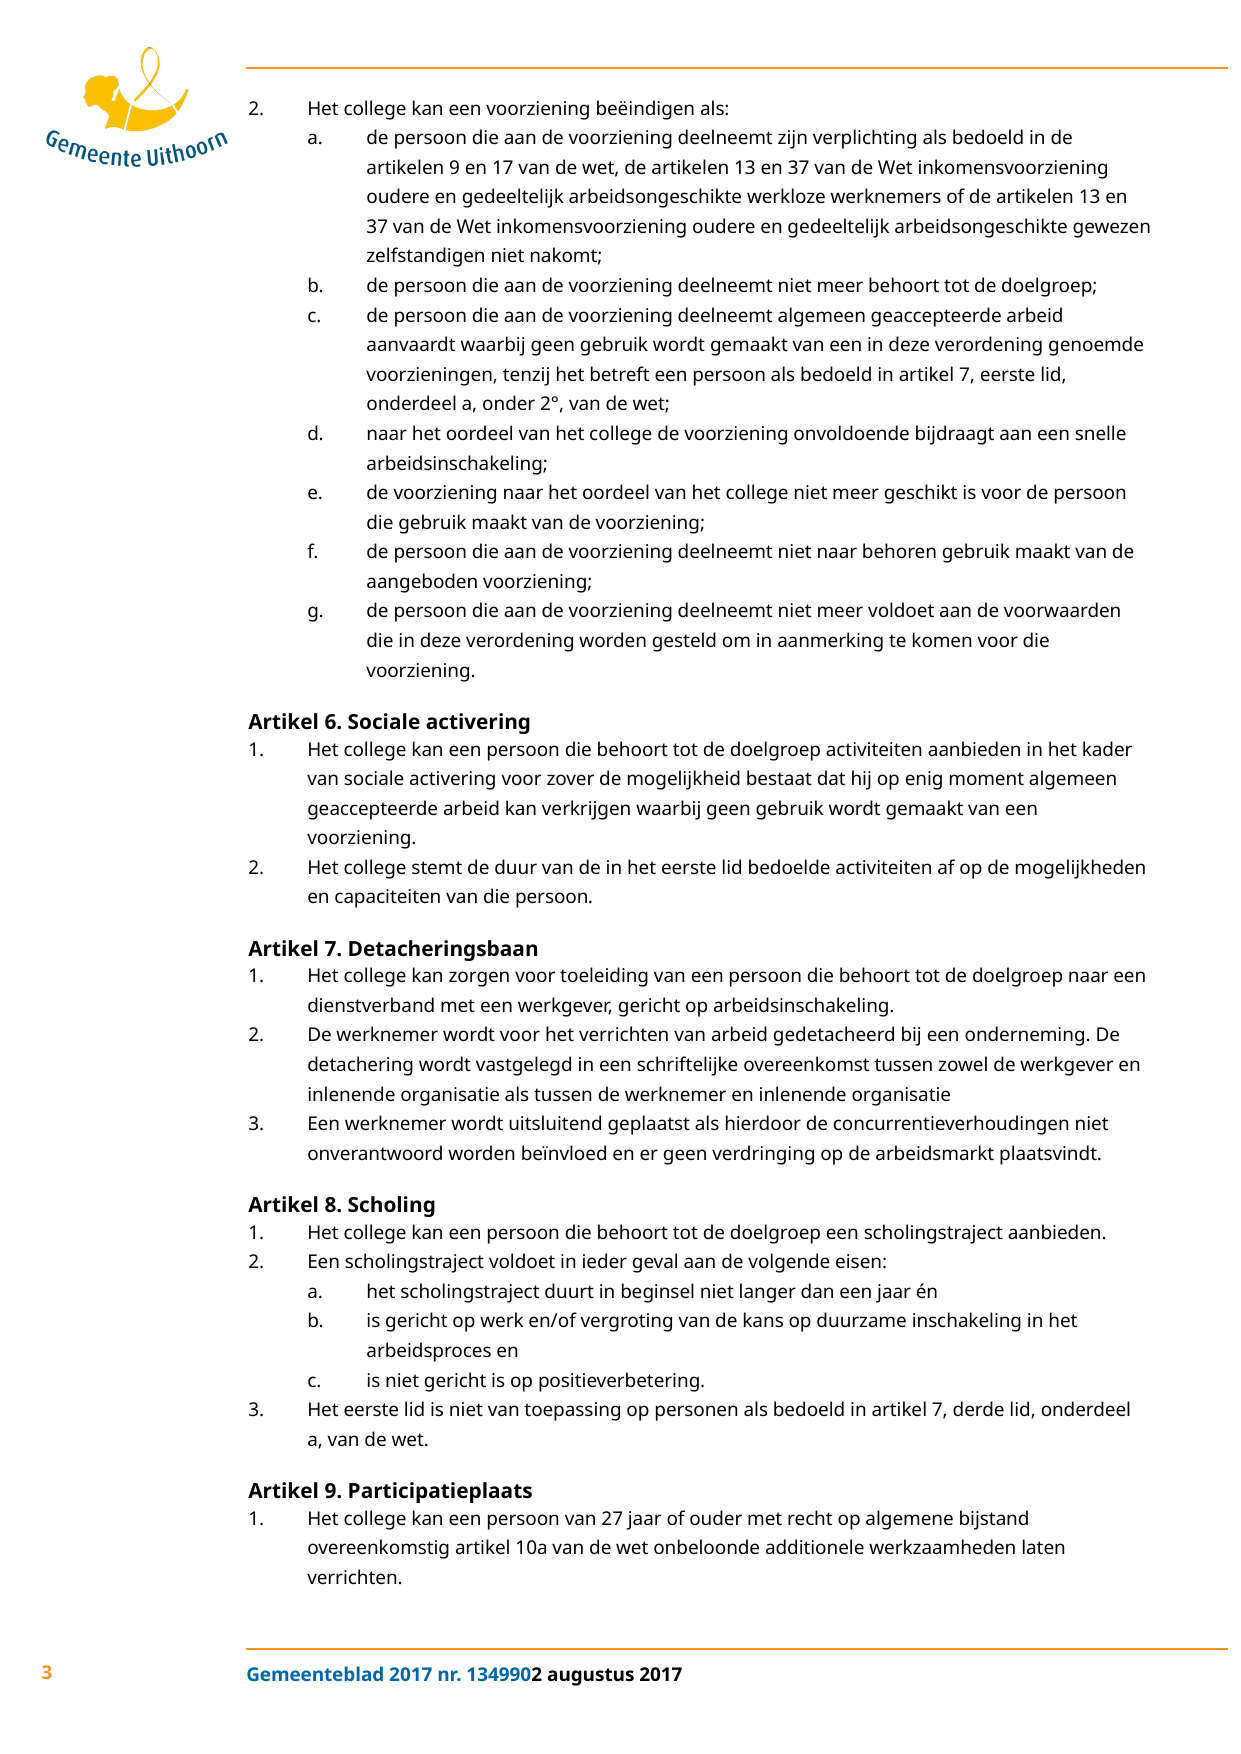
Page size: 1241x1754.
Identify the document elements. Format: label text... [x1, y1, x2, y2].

list Het college kan een persoon van 27 jaar of ouder met recht op algemene bijstand overeenkomstig artikel 10a van de wet onbeloonde additionele werkzaamheden laten verrichten. [248, 1505, 1152, 1590]
list De werknemer wordt voor het verrichten van arbeid gedetacheerd bij een onderneming. De detachering wordt vastgelegd in een schriftelijke overeenkomst tussen zowel de werkgever en inlenende organisatie als tussen de werknemer en inlenende organisatie [248, 1022, 1152, 1107]
picture [41, 47, 231, 172]
list Een scholingstraject voldoet in ieder geval aan de volgende eisen: [248, 1248, 1152, 1274]
text Artikel 8. Scholing [248, 1190, 1152, 1219]
list het scholingstraject duurt in beginsel niet langer dan een jaar én [307, 1278, 1152, 1304]
text Artikel 6. Sociale activering [248, 707, 1152, 736]
list de persoon die aan de voorziening deelneemt zijn verplichting als bedoeld in de artikelen 9 en 17 van de wet, de artikelen 13 en 37 van de Wet inkomensvoorziening oudere en gedeeltelijk arbeidsongeschikte werkloze werknemers of de artikelen 13 en 37 van de Wet inkomensvoorziening oudere en gedeeltelijk arbeidsongeschikte gewezen zelfstandigen niet nakomt; [307, 124, 1152, 268]
list is niet gericht is op positieverbetering. [307, 1367, 1152, 1392]
text Artikel 9. Participatieplaats [248, 1476, 1152, 1505]
list Het eerste lid is niet van toepassing op personen als bedoeld in artikel 7, derde lid, onderdeel a, van de wet. [248, 1396, 1152, 1452]
list Een werknemer wordt uitsluitend geplaatst als hierdoor de concurrentieverhoudingen niet onverantwoord worden beïnvloed en er geen verdringing op de arbeidsmarkt plaatsvindt. [248, 1110, 1152, 1166]
text Artikel 7. Detacheringsbaan [248, 934, 1152, 962]
list Het college kan zorgen voor toeleiding van een persoon die behoort tot de doelgroep naar een dienstverband met een werkgever, gericht op arbeidsinschakeling. [248, 962, 1152, 1018]
list de persoon die aan de voorziening deelneemt niet meer behoort tot de doelgroep; [307, 272, 1152, 298]
list de persoon die aan de voorziening deelneemt algemeen geaccepteerde arbeid aanvaardt waarbij geen gebruik wordt gemaakt van een in deze verordening genoemde voorzieningen, tenzij het betreft een persoon als bedoeld in artikel 7, eerste lid, onderdeel a, onder 2°, van de wet; [307, 302, 1152, 416]
list Het college kan een persoon die behoort tot de doelgroep activiteiten aanbieden in het kader van sociale activering voor zover de mogelijkheid bestaat dat hij op enig moment algemeen geaccepteerde arbeid kan verkrijgen waarbij geen gebruik wordt gemaakt van een voorziening. [248, 736, 1152, 850]
list de persoon die aan de voorziening deelneemt niet meer voldoet aan de voorwaarden die in deze verordening worden gesteld om in aanmerking te komen voor die voorziening. [307, 598, 1152, 683]
list is gericht op werk en/of vergroting van de kans op duurzame inschakeling in het arbeidsproces en [307, 1308, 1152, 1363]
list Het college kan een persoon die behoort tot de doelgroep een scholingstraject aanbieden. [248, 1219, 1152, 1244]
list de persoon die aan de voorziening deelneemt niet naar behoren gebruik maakt van de aangeboden voorziening; [307, 538, 1152, 594]
list naar het oordeel van het college de voorziening onvoldoende bijdraagt aan een snelle arbeidsinschakeling; [307, 420, 1152, 476]
list Het college kan een voorziening beëindigen als: [248, 95, 1152, 121]
list Het college stemt de duur van de in het eerste lid bedoelde activiteiten af op de mogelijkheden en capaciteiten van die persoon. [248, 854, 1152, 909]
list de voorziening naar het oordeel van het college niet meer geschikt is voor de persoon die gebruik maakt van de voorziening; [307, 479, 1152, 535]
